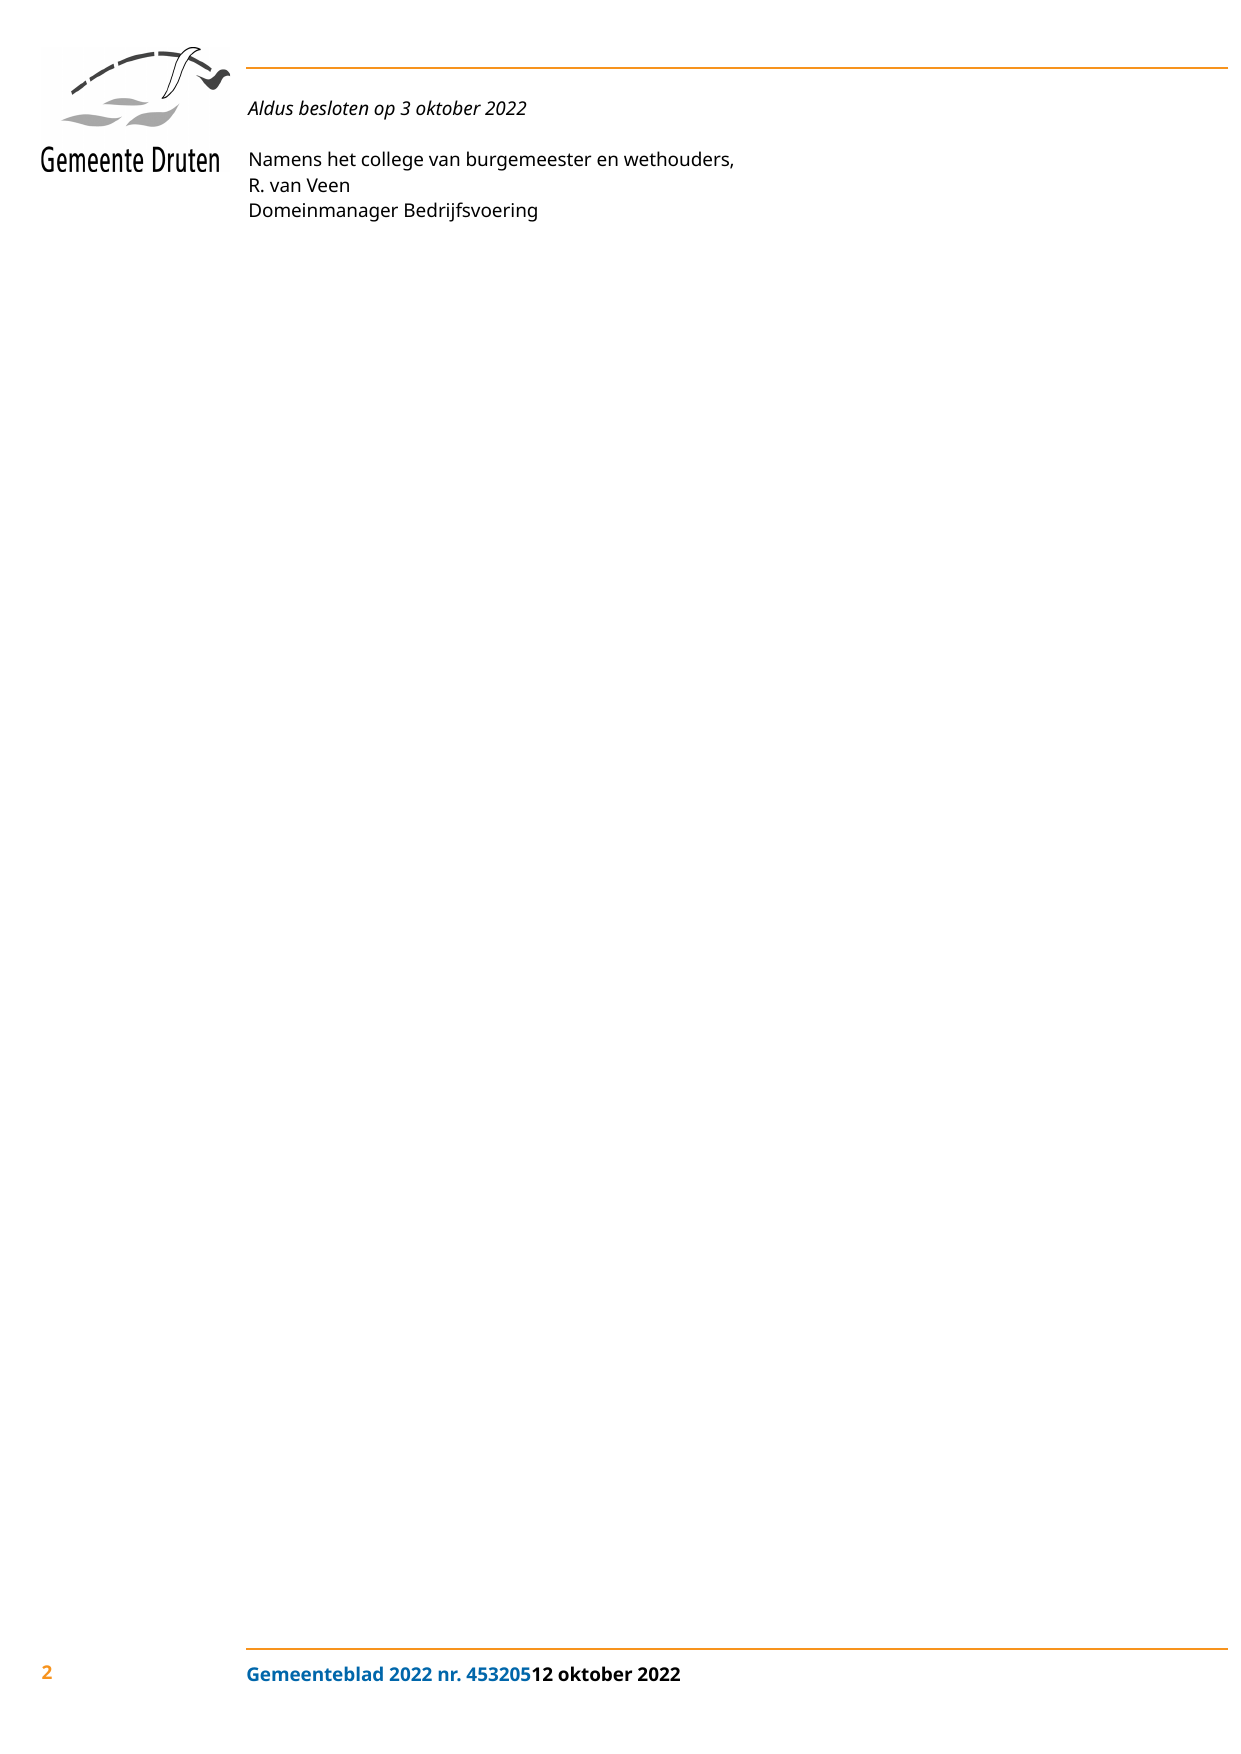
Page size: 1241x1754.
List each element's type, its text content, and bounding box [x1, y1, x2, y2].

picture [41, 47, 231, 172]
text Domeinmanager Bedrijfsvoering [248, 198, 1152, 223]
text Aldus besloten op 3 oktober 2022 [248, 95, 1152, 121]
text Namens het college van burgemeester en wethouders, [248, 146, 1152, 172]
text R. van Veen [248, 172, 1152, 198]
